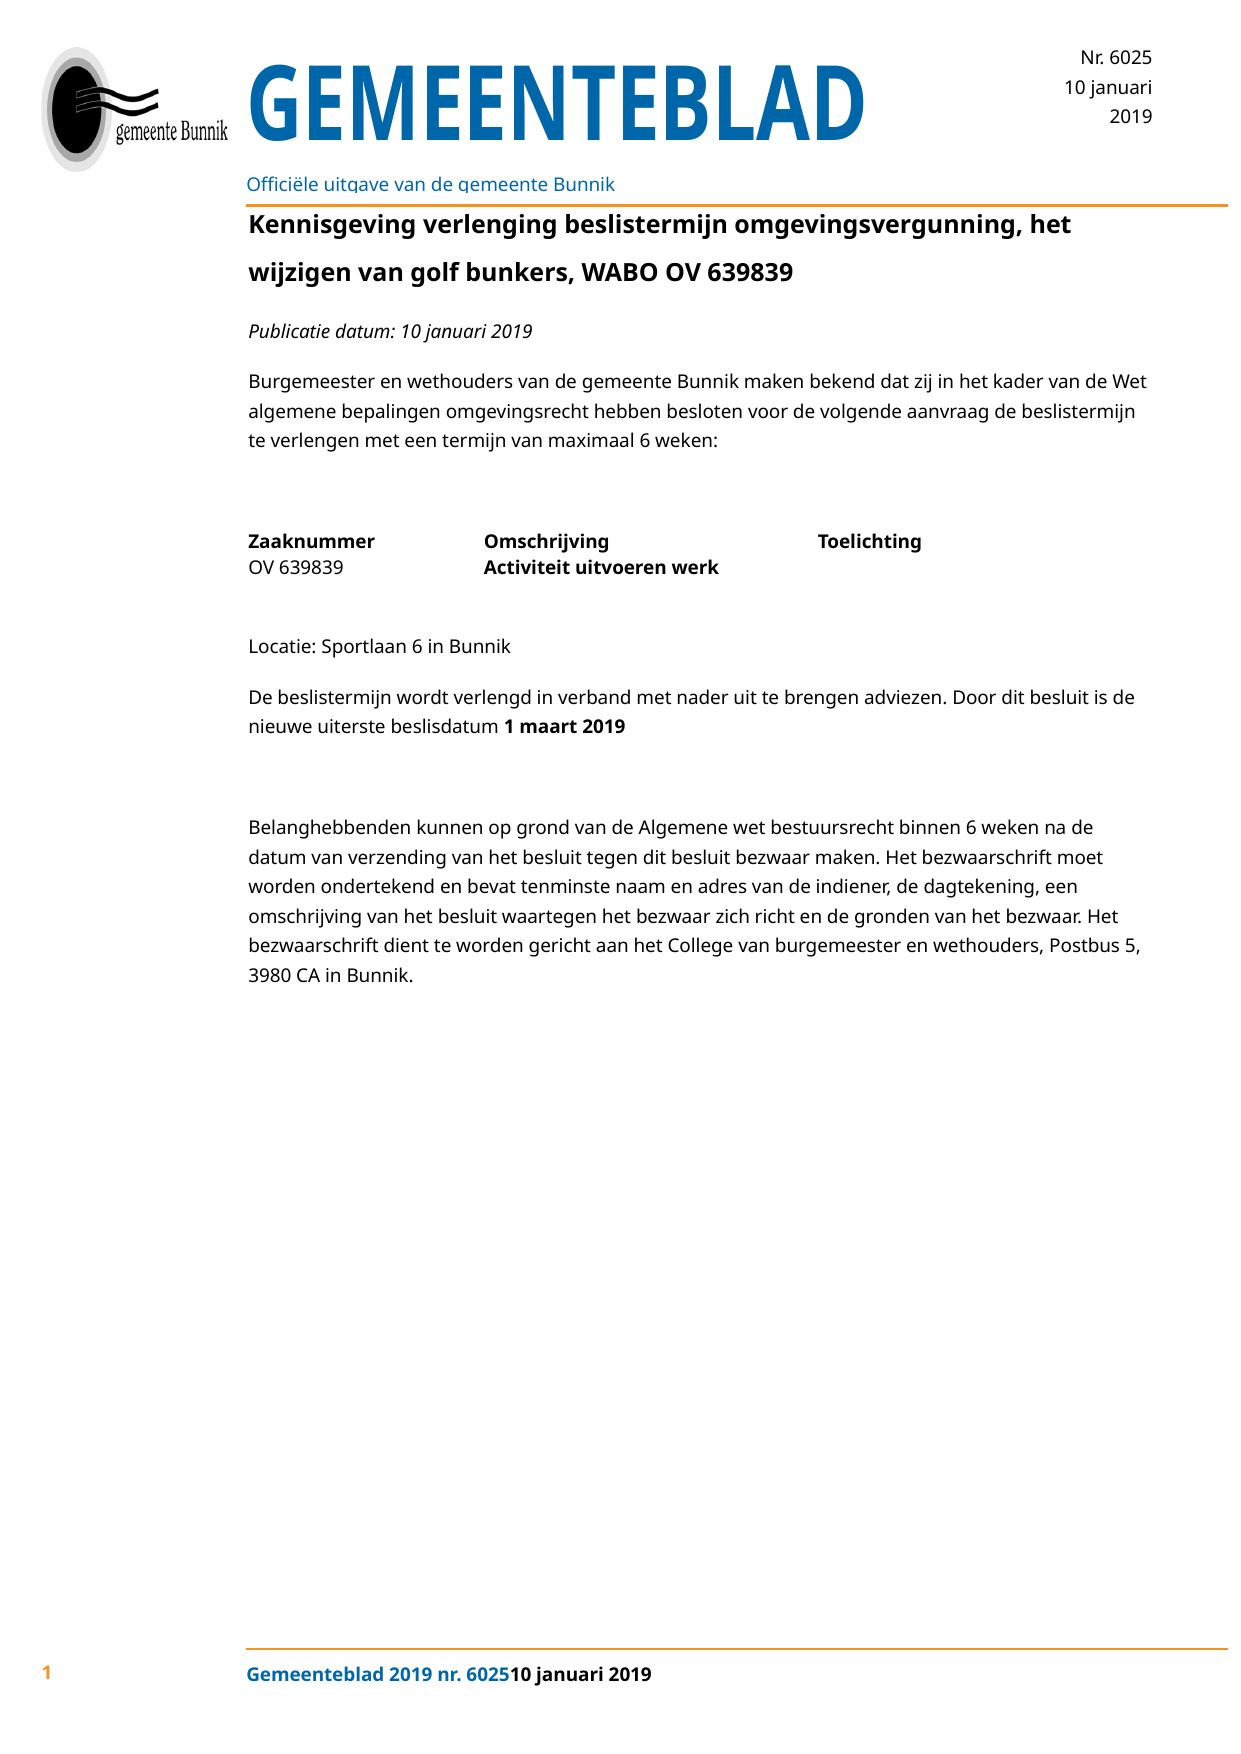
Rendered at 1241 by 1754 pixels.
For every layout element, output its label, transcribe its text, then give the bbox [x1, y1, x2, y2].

table_cell Activiteit uitvoeren werk [484, 554, 818, 580]
table_header Omschrijving [484, 529, 818, 554]
text Burgemeester en wethouders van de gemeente Bunnik maken bekend dat zij in het kader van de Wet algemene bepalingen omgevingsrecht hebben besloten voor de volgende aanvraag de beslistermijn te verlengen met een termijn van maximaal 6 weken: [248, 368, 1152, 453]
text Publicatie datum: 10 januari 2019 [248, 318, 1152, 344]
table_header Zaaknummer [248, 529, 484, 554]
table_header Toelichting [818, 529, 1152, 554]
text De beslistermijn wordt verlengd in verband met nader uit te brengen adviezen. Door dit besluit is de nieuwe uiterste beslisdatum 1 maart 2019 [248, 684, 1152, 739]
text Belanghebbenden kunnen op grond van de Algemene wet bestuursrecht binnen 6 weken na de datum van verzending van het besluit tegen dit besluit bezwaar maken. Het bezwaarschrift moet worden ondertekend en bevat tenminste naam en adres van de indiener, de dagtekening, een omschrijving van het besluit waartegen het bezwaar zich richt en de gronden van het bezwaar. Het bezwaarschrift dient te worden gericht aan het College van burgemeester en wethouders, Postbus 5, 3980 CA in Bunnik. [248, 814, 1152, 988]
picture [41, 47, 231, 172]
table_cell OV 639839 [248, 554, 484, 580]
text Kennisgeving verlenging beslistermijn omgevingsvergunning, het wijzigen van golf bunkers, WABO OV 639839 [248, 207, 1152, 288]
text Locatie: Sportlaan 6 in Bunnik [248, 633, 1152, 659]
table_cell [818, 554, 1152, 580]
